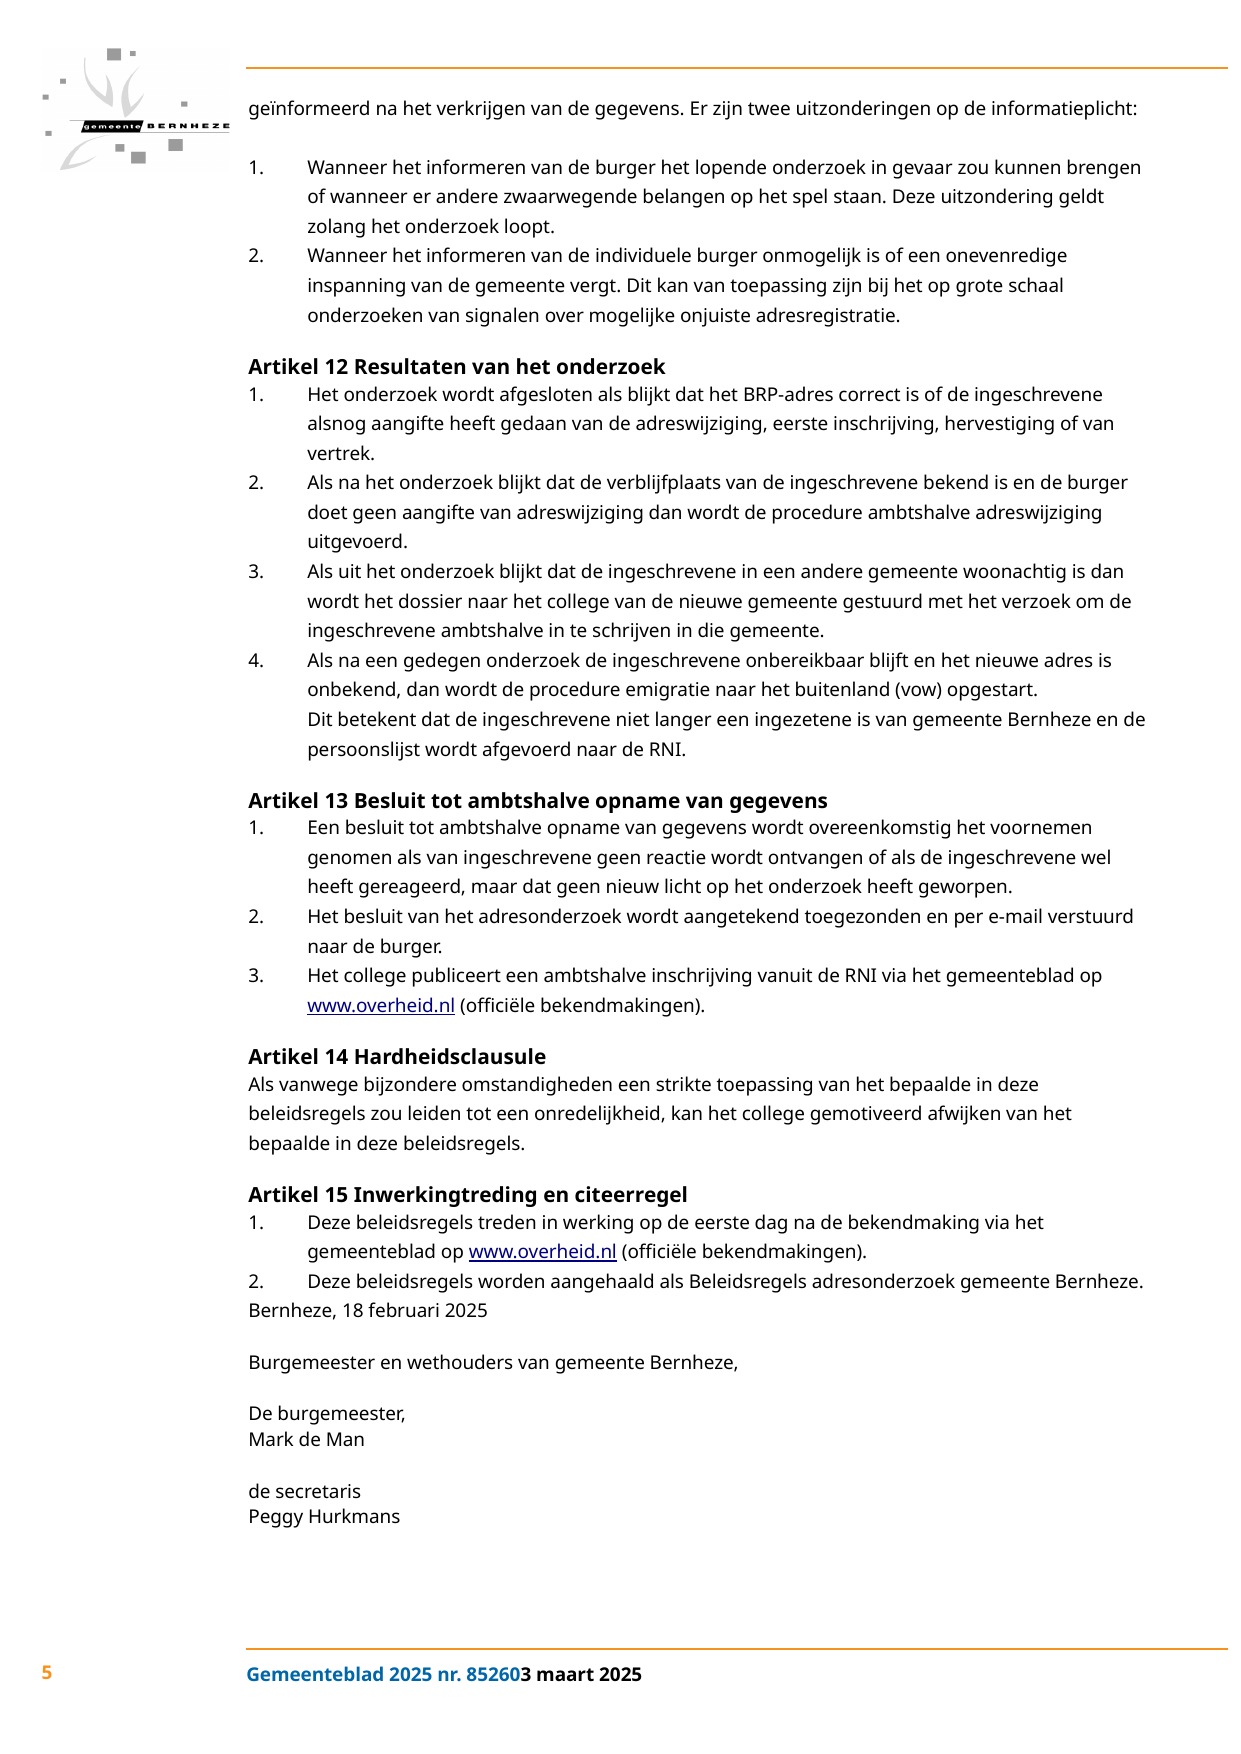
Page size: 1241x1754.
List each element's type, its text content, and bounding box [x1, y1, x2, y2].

text de secretaris [248, 1478, 1152, 1503]
list Een besluit tot ambtshalve opname van gegevens wordt overeenkomstig het voornemen genomen als van ingeschrevene geen reactie wordt ontvangen of als de ingeschrevene wel heeft gereageerd, maar dat geen nieuw licht op het onderzoek heeft geworpen. [248, 814, 1152, 899]
list Als na het onderzoek blijkt dat de verblijfplaats van de ingeschrevene bekend is en de burger doet geen aangifte van adreswijziging dan wordt de procedure ambtshalve adreswijziging uitgevoerd. [248, 469, 1152, 554]
text Artikel 15 Inwerkingtreding en citeerregel [248, 1181, 1152, 1209]
text De burgemeester, [248, 1401, 1152, 1426]
text Mark de Man [248, 1426, 1152, 1452]
picture [41, 47, 231, 172]
text geïnformeerd na het verkrijgen van de gegevens. Er zijn twee uitzonderingen op de informatieplicht: [248, 95, 1152, 121]
list Als na een gedegen onderzoek de ingeschrevene onbereikbaar blijft en het nieuwe adres is onbekend, dan wordt de procedure emigratie naar het buitenland (vow) opgestart. [248, 647, 1152, 702]
list Als uit het onderzoek blijkt dat de ingeschrevene in een andere gemeente woonachtig is dan wordt het dossier naar het college van de nieuwe gemeente gestuurd met het verzoek om de ingeschrevene ambtshalve in te schrijven in die gemeente. [248, 558, 1152, 643]
list Het besluit van het adresonderzoek wordt aangetekend toegezonden en per e-mail verstuurd naar de burger. [248, 903, 1152, 959]
list Het onderzoek wordt afgesloten als blijkt dat het BRP-adres correct is of de ingeschrevene alsnog aangifte heeft gedaan van de adreswijziging, eerste inschrijving, hervestiging of van vertrek. [248, 381, 1152, 466]
list Dit betekent dat de ingeschrevene niet langer een ingezetene is van gemeente Bernheze en de persoonslijst wordt afgevoerd naar de RNI. [248, 706, 1152, 761]
list Wanneer het informeren van de individuele burger onmogelijk is of een onevenredige inspanning van de gemeente vergt. Dit kan van toepassing zijn bij het op grote schaal onderzoeken van signalen over mogelijke onjuiste adresregistratie. [248, 243, 1152, 328]
list Deze beleidsregels worden aangehaald als Beleidsregels adresonderzoek gemeente Bernheze. [248, 1268, 1152, 1294]
text Artikel 12 Resultaten van het onderzoek [248, 352, 1152, 381]
text Peggy Hurkmans [248, 1503, 1152, 1529]
text Artikel 13 Besluit tot ambtshalve opname van gegevens [248, 786, 1152, 814]
text Bernheze, 18 februari 2025 [248, 1298, 1152, 1323]
list Wanneer het informeren van de burger het lopende onderzoek in gevaar zou kunnen brengen of wanneer er andere zwaarwegende belangen op het spel staan. Deze uitzondering geldt zolang het onderzoek loopt. [248, 154, 1152, 239]
list Het college publiceert een ambtshalve inschrijving vanuit de RNI via het gemeenteblad op www.overheid.nl (officiële bekendmakingen). [248, 962, 1152, 1018]
text Burgemeester en wethouders van gemeente Bernheze, [248, 1349, 1152, 1375]
list Deze beleidsregels treden in werking op de eerste dag na de bekendmaking via het gemeenteblad op www.overheid.nl (officiële bekendmakingen). [248, 1209, 1152, 1264]
text Als vanwege bijzondere omstandigheden een strikte toepassing van het bepaalde in deze beleidsregels zou leiden tot een onredelijkheid, kan het college gemotiveerd afwijken van het bepaalde in deze beleidsregels. [248, 1071, 1152, 1156]
text Artikel 14 Hardheidsclausule [248, 1042, 1152, 1071]
